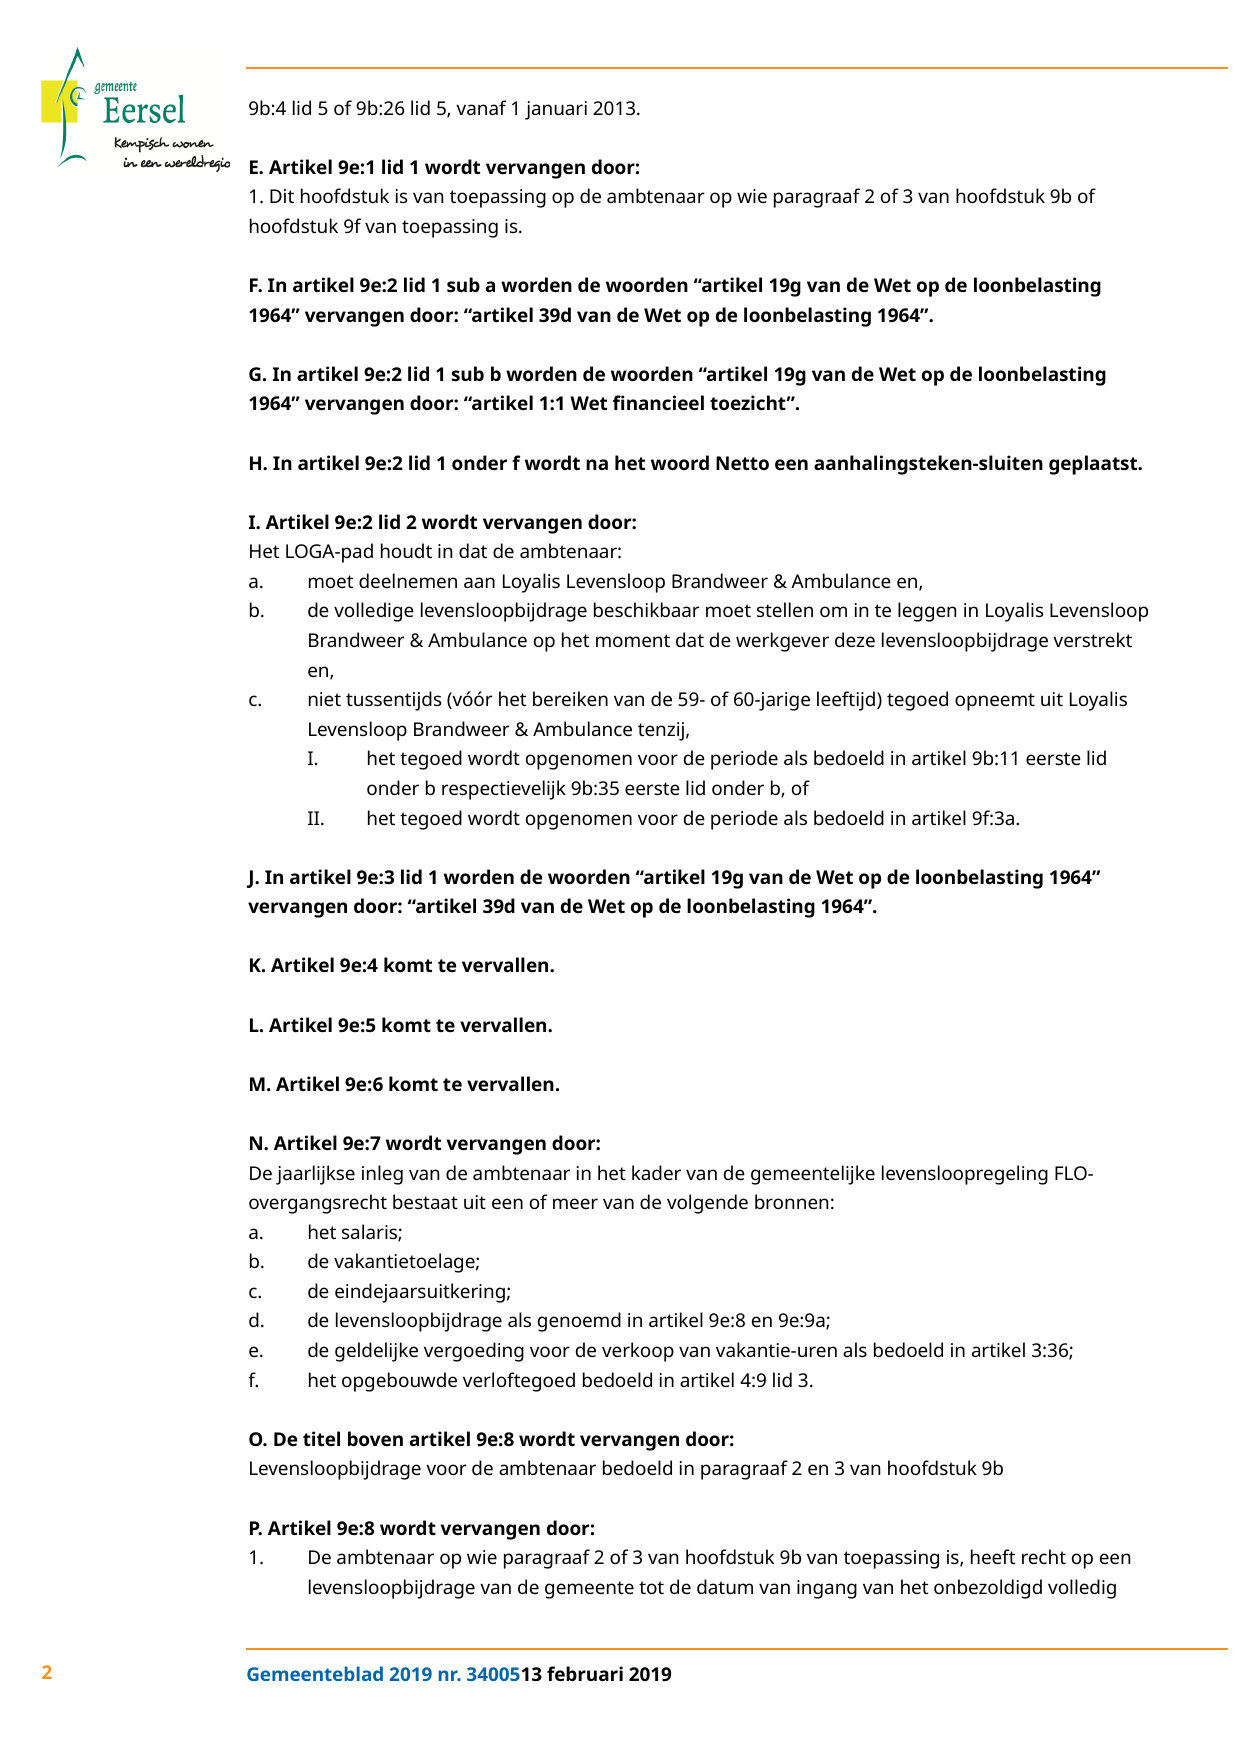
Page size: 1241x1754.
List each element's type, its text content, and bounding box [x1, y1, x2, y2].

text G. In artikel 9e:2 lid 1 sub b worden de woorden “artikel 19g van de Wet op de loonbelasting 1964” vervangen door: “artikel 1:1 Wet financieel toezicht”. [248, 361, 1152, 416]
list niet tussentijds (vóór het bereiken van de 59- of 60-jarige leeftijd) tegoed opneemt uit Loyalis Levensloop Brandweer & Ambulance tenzij, [248, 686, 1152, 742]
text De jaarlijkse inleg van de ambtenaar in het kader van de gemeentelijke levensloopregeling FLO-overgangsrecht bestaat uit een of meer van de volgende bronnen: [248, 1160, 1152, 1215]
list moet deelnemen aan Loyalis Levensloop Brandweer & Ambulance en, [248, 568, 1152, 594]
text 9b:4 lid 5 of 9b:26 lid 5, vanaf 1 januari 2013. [248, 95, 1152, 121]
text O. De titel boven artikel 9e:8 wordt vervangen door: [248, 1426, 1152, 1452]
text Levensloopbijdrage voor de ambtenaar bedoeld in paragraaf 2 en 3 van hoofdstuk 9b [248, 1456, 1152, 1481]
text F. In artikel 9e:2 lid 1 sub a worden de woorden “artikel 19g van de Wet op de loonbelasting 1964” vervangen door: “artikel 39d van de Wet op de loonbelasting 1964”. [248, 272, 1152, 328]
list het salaris; [248, 1219, 1152, 1245]
list de vakantietoelage; [248, 1248, 1152, 1274]
list het tegoed wordt opgenomen voor de periode als bedoeld in artikel 9b:11 eerste lid onder b respectievelijk 9b:35 eerste lid onder b, of [307, 746, 1152, 801]
text M. Artikel 9e:6 komt te vervallen. [248, 1071, 1152, 1097]
text P. Artikel 9e:8 wordt vervangen door: [248, 1515, 1152, 1541]
text N. Artikel 9e:7 wordt vervangen door: [248, 1130, 1152, 1156]
text Het LOGA-pad houdt in dat de ambtenaar: [248, 538, 1152, 564]
text H. In artikel 9e:2 lid 1 onder f wordt na het woord Netto een aanhalingsteken-sluiten geplaatst. [248, 450, 1152, 476]
text 1. Dit hoofdstuk is van toepassing op de ambtenaar op wie paragraaf 2 of 3 van hoofdstuk 9b of hoofdstuk 9f van toepassing is. [248, 183, 1152, 239]
list het tegoed wordt opgenomen voor de periode als bedoeld in artikel 9f:3a. [307, 805, 1152, 831]
list het opgebouwde verloftegoed bedoeld in artikel 4:9 lid 3. [248, 1367, 1152, 1393]
text J. In artikel 9e:3 lid 1 worden de woorden “artikel 19g van de Wet op de loonbelasting 1964” vervangen door: “artikel 39d van de Wet op de loonbelasting 1964”. [248, 864, 1152, 919]
text I. Artikel 9e:2 lid 2 wordt vervangen door: [248, 509, 1152, 535]
list de levensloopbijdrage als genoemd in artikel 9e:8 en 9e:9a; [248, 1308, 1152, 1333]
list De ambtenaar op wie paragraaf 2 of 3 van hoofdstuk 9b van toepassing is, heeft recht op een levensloopbijdrage van de gemeente tot de datum van ingang van het onbezoldigd volledig [248, 1544, 1152, 1600]
list de volledige levensloopbijdrage beschikbaar moet stellen om in te leggen in Loyalis Levensloop Brandweer & Ambulance op het moment dat de werkgever deze levensloopbijdrage verstrekt en, [248, 598, 1152, 683]
picture [41, 47, 231, 172]
text E. Artikel 9e:1 lid 1 wordt vervangen door: [248, 154, 1152, 180]
list de geldelijke vergoeding voor de verkoop van vakantie-uren als bedoeld in artikel 3:36; [248, 1337, 1152, 1363]
list de eindejaarsuitkering; [248, 1278, 1152, 1304]
text K. Artikel 9e:4 komt te vervallen. [248, 953, 1152, 978]
text L. Artikel 9e:5 komt te vervallen. [248, 1012, 1152, 1038]
